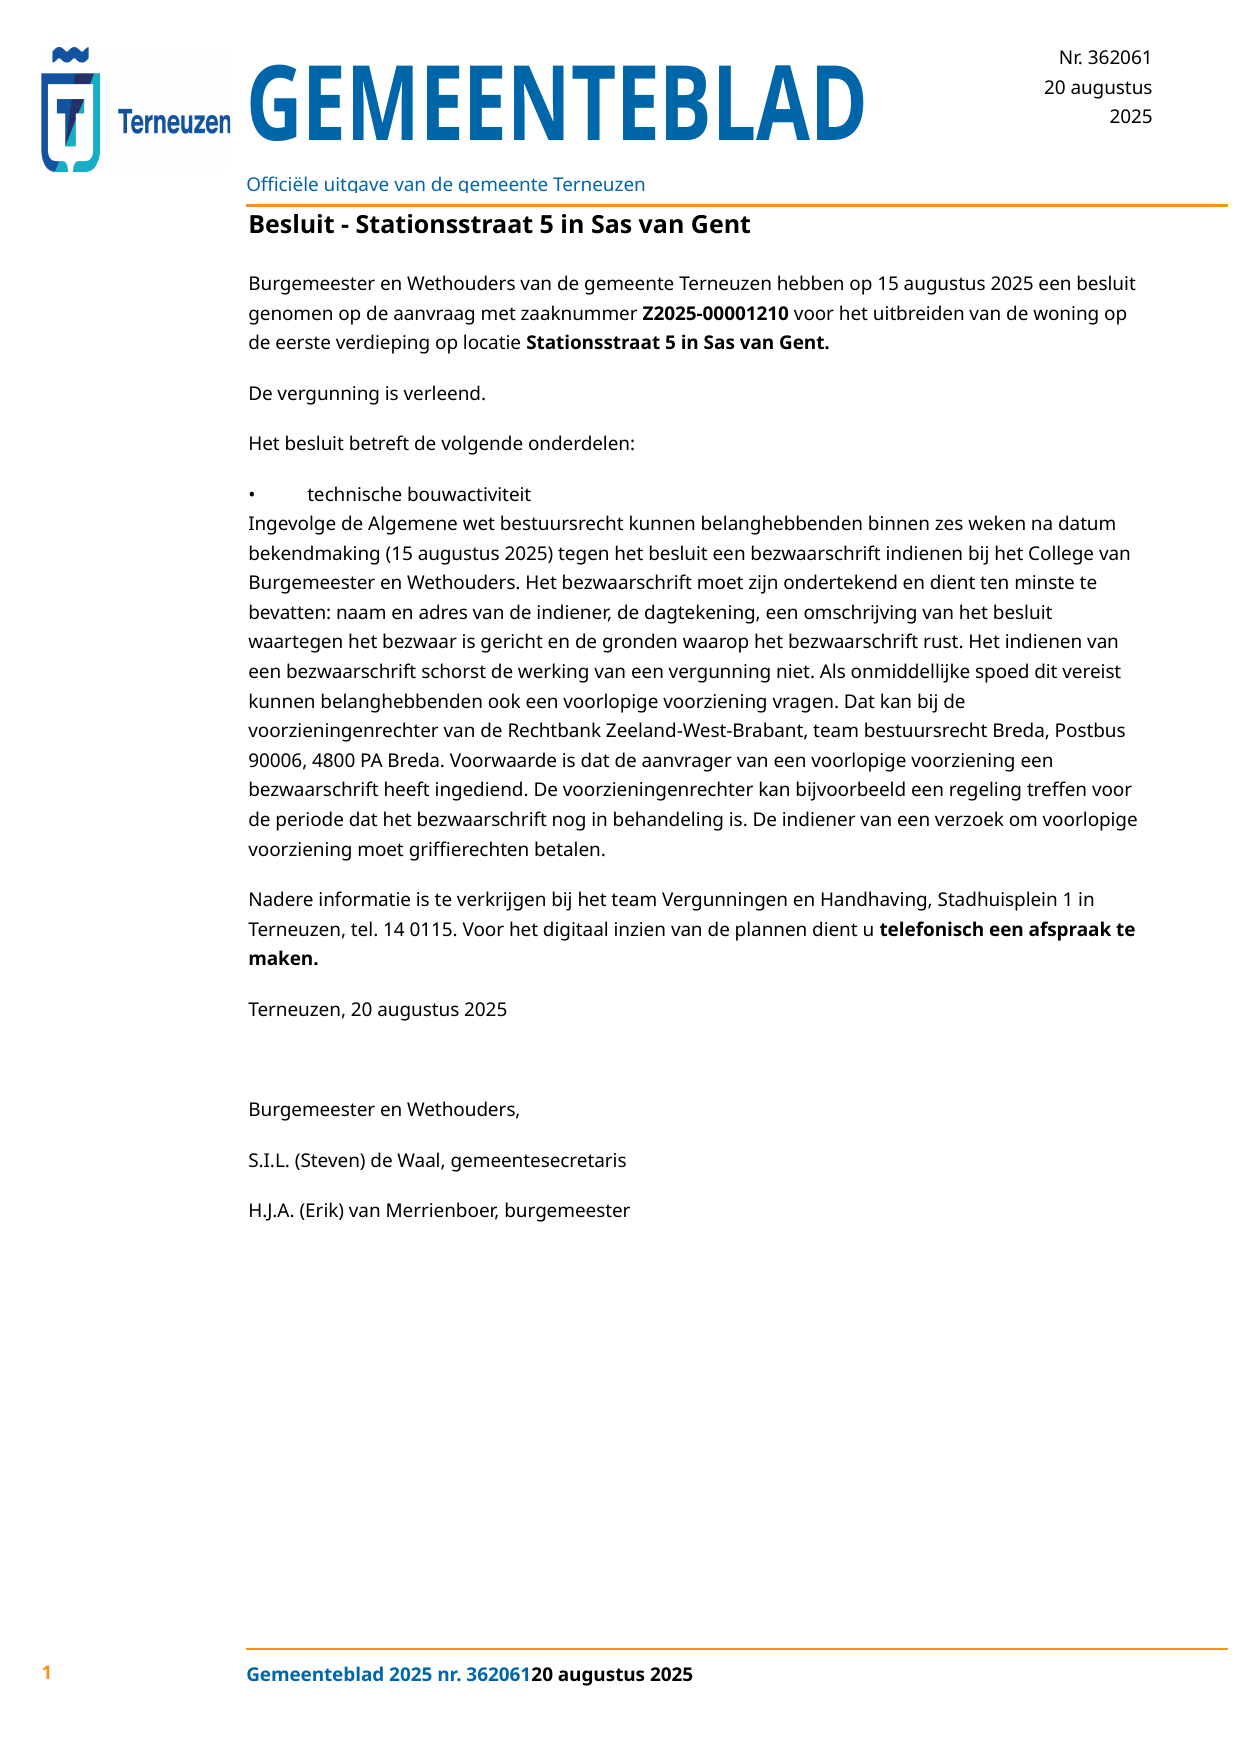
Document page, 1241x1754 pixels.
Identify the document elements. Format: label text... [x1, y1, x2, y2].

text Burgemeester en Wethouders, [248, 1097, 1152, 1122]
picture [41, 47, 231, 172]
text Ingevolge de Algemene wet bestuursrecht kunnen belanghebbenden binnen zes weken na datum bekendmaking (15 augustus 2025) tegen het besluit een bezwaarschrift indienen bij het College van Burgemeester en Wethouders. Het bezwaarschrift moet zijn ondertekend en dient ten minste te bevatten: naam en adres van de indiener, de dagtekening, een omschrijving van het besluit waartegen het bezwaar is gericht en de gronden waarop het bezwaarschrift rust. Het indienen van een bezwaarschrift schorst de werking van een vergunning niet. Als onmiddellijke spoed dit vereist kunnen belanghebbenden ook een voorlopige voorziening vragen. Dat kan bij de voorzieningenrechter van de Rechtbank Zeeland-West-Brabant, team bestuursrecht Breda, Postbus 90006, 4800 PA Breda. Voorwaarde is dat de aanvrager van een voorlopige voorziening een bezwaarschrift heeft ingediend. De voorzieningenrechter kan bijvoorbeeld een regeling treffen voor de periode dat het bezwaarschrift nog in behandeling is. De indiener van een verzoek om voorlopige voorziening moet griffierechten betalen. [248, 510, 1152, 861]
text Het besluit betreft de volgende onderdelen: [248, 430, 1152, 456]
text H.J.A. (Erik) van Merrienboer, burgemeester [248, 1197, 1152, 1223]
list technische bouwactiviteit [248, 481, 1152, 506]
text Besluit - Stationsstraat 5 in Sas van Gent [248, 207, 1152, 241]
text De vergunning is verleend. [248, 380, 1152, 406]
text S.I.L. (Steven) de Waal, gemeentesecretaris [248, 1147, 1152, 1173]
text Burgemeester en Wethouders van de gemeente Terneuzen hebben op 15 augustus 2025 een besluit genomen op de aanvraag met zaaknummer Z2025-00001210 voor het uitbreiden van de woning op de eerste verdieping op locatie Stationsstraat 5 in Sas van Gent. [248, 270, 1152, 355]
text Nadere informatie is te verkrijgen bij het team Vergunningen en Handhaving, Stadhuisplein 1 in Terneuzen, tel. 14 0115. Voor het digitaal inzien van de plannen dient u telefonisch een afspraak te maken. [248, 886, 1152, 971]
text Terneuzen, 20 augustus 2025 [248, 996, 1152, 1021]
